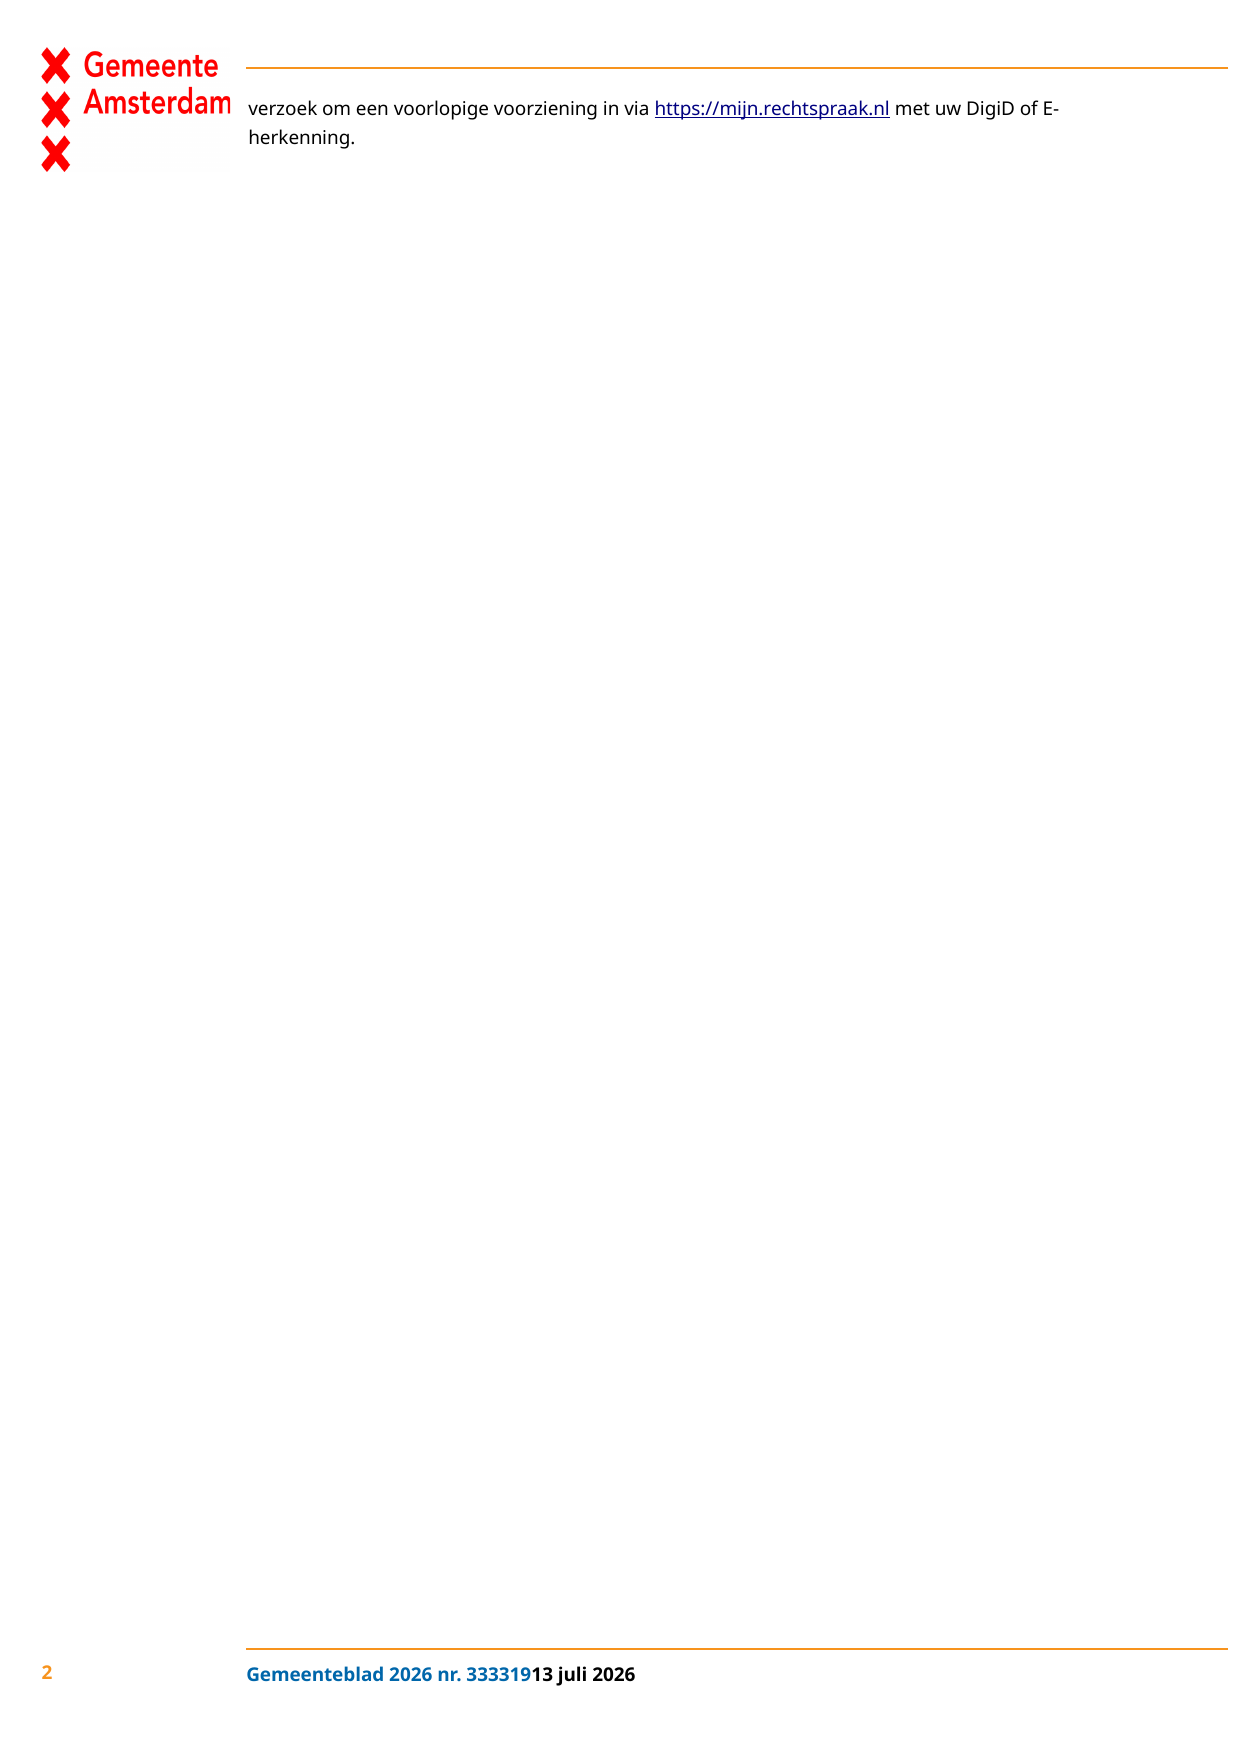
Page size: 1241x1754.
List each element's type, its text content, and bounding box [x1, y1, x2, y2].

picture [41, 47, 231, 172]
text verzoek om een voorlopige voorziening in via https://mijn.rechtspraak.nl met uw DigiD of E-herkenning. [248, 95, 1152, 150]
